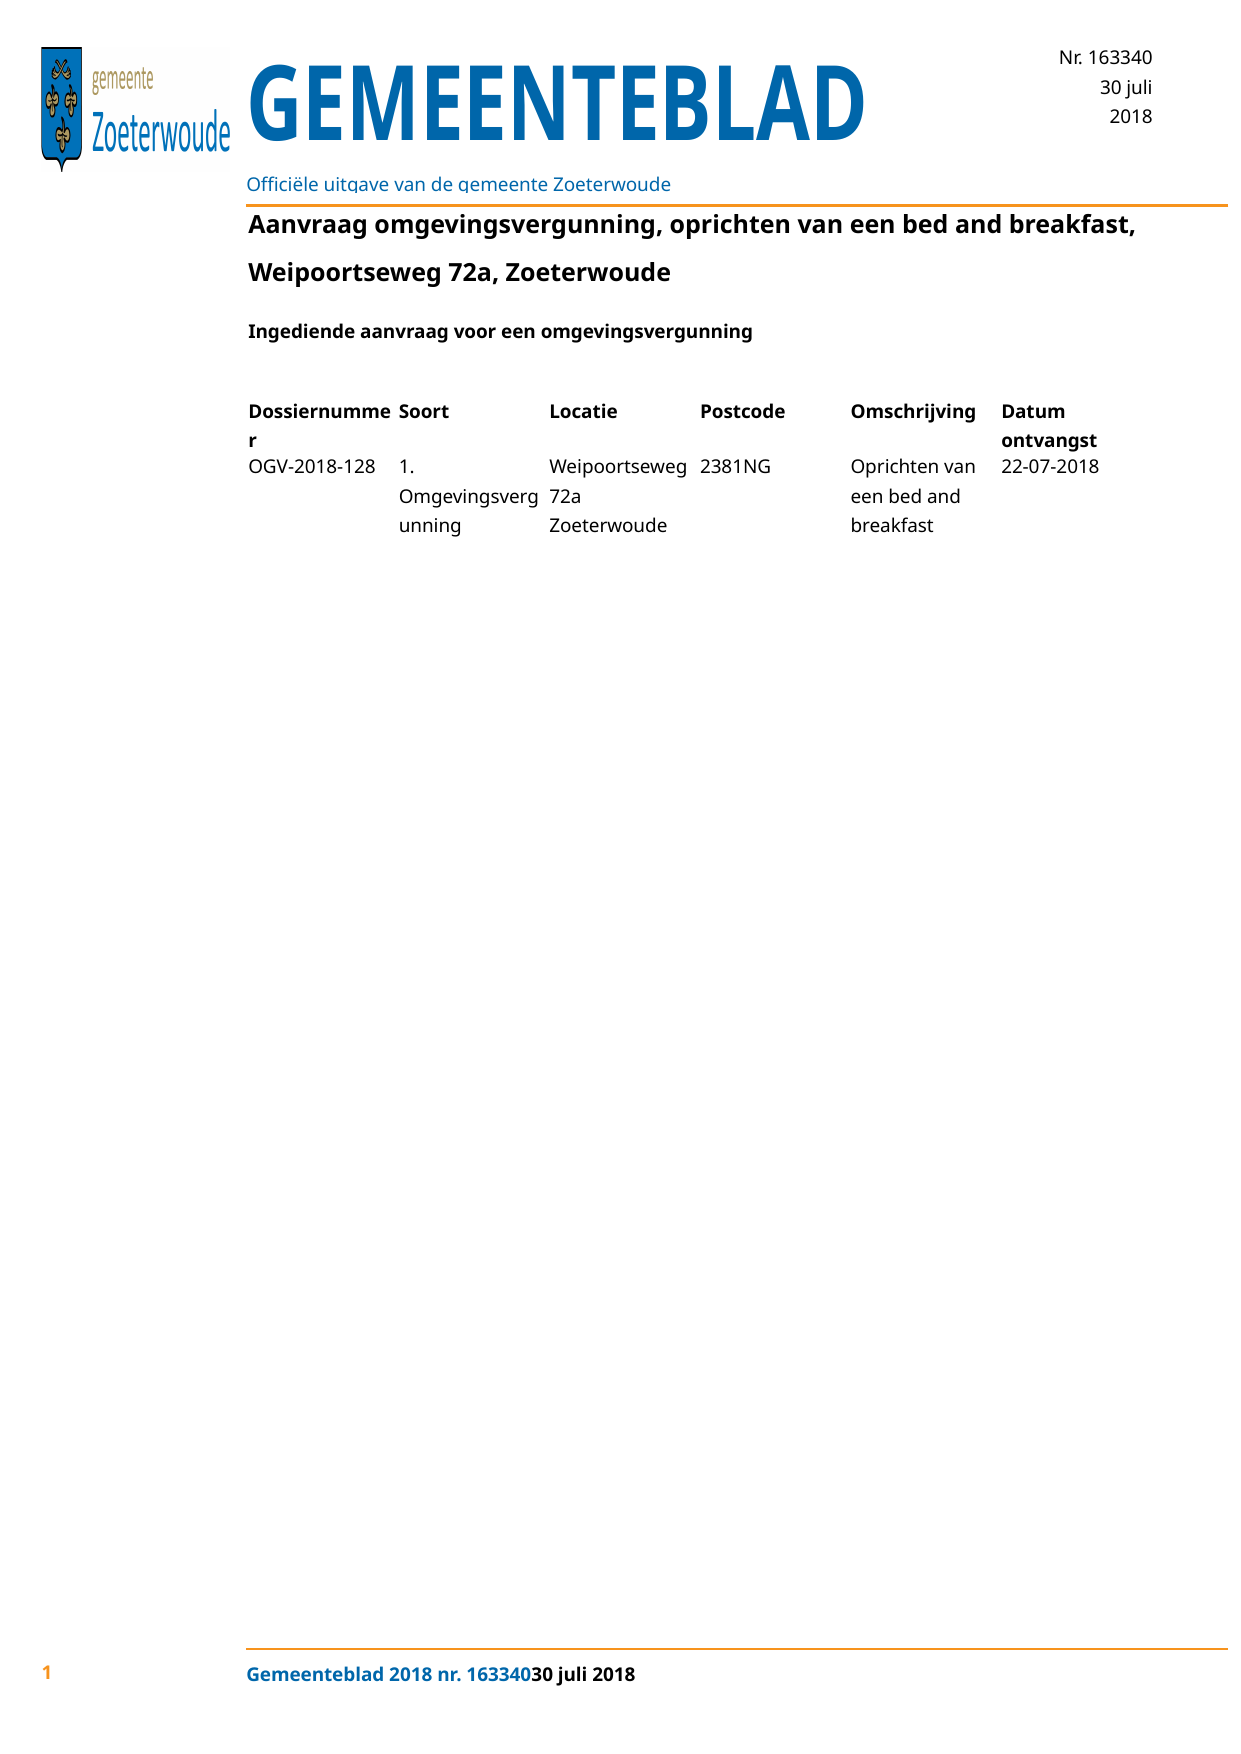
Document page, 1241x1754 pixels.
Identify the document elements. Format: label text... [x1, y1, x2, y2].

table_cell 2381NG [700, 453, 850, 538]
table_cell Oprichten van een bed and breakfast [850, 453, 1001, 538]
table_cell 1. Omgevingsvergunning [399, 453, 549, 538]
table_header Omschrijving [850, 398, 1001, 453]
table_cell 22-07-2018 [1001, 453, 1152, 538]
text Aanvraag omgevingsvergunning, oprichten van een bed and breakfast, Weipoortseweg 72a, Zoeterwoude [248, 207, 1152, 288]
text Ingediende aanvraag voor een omgevingsvergunning [248, 318, 1152, 344]
table_header Dossiernummer [248, 398, 398, 453]
table_header Locatie [549, 398, 700, 453]
table_cell Weipoortseweg 72a Zoeterwoude [549, 453, 700, 538]
picture [41, 47, 231, 172]
table_header Soort [399, 398, 549, 453]
table_header Datum ontvangst [1001, 398, 1152, 453]
table_header Postcode [700, 398, 850, 453]
table_cell OGV-2018-128 [248, 453, 398, 538]
